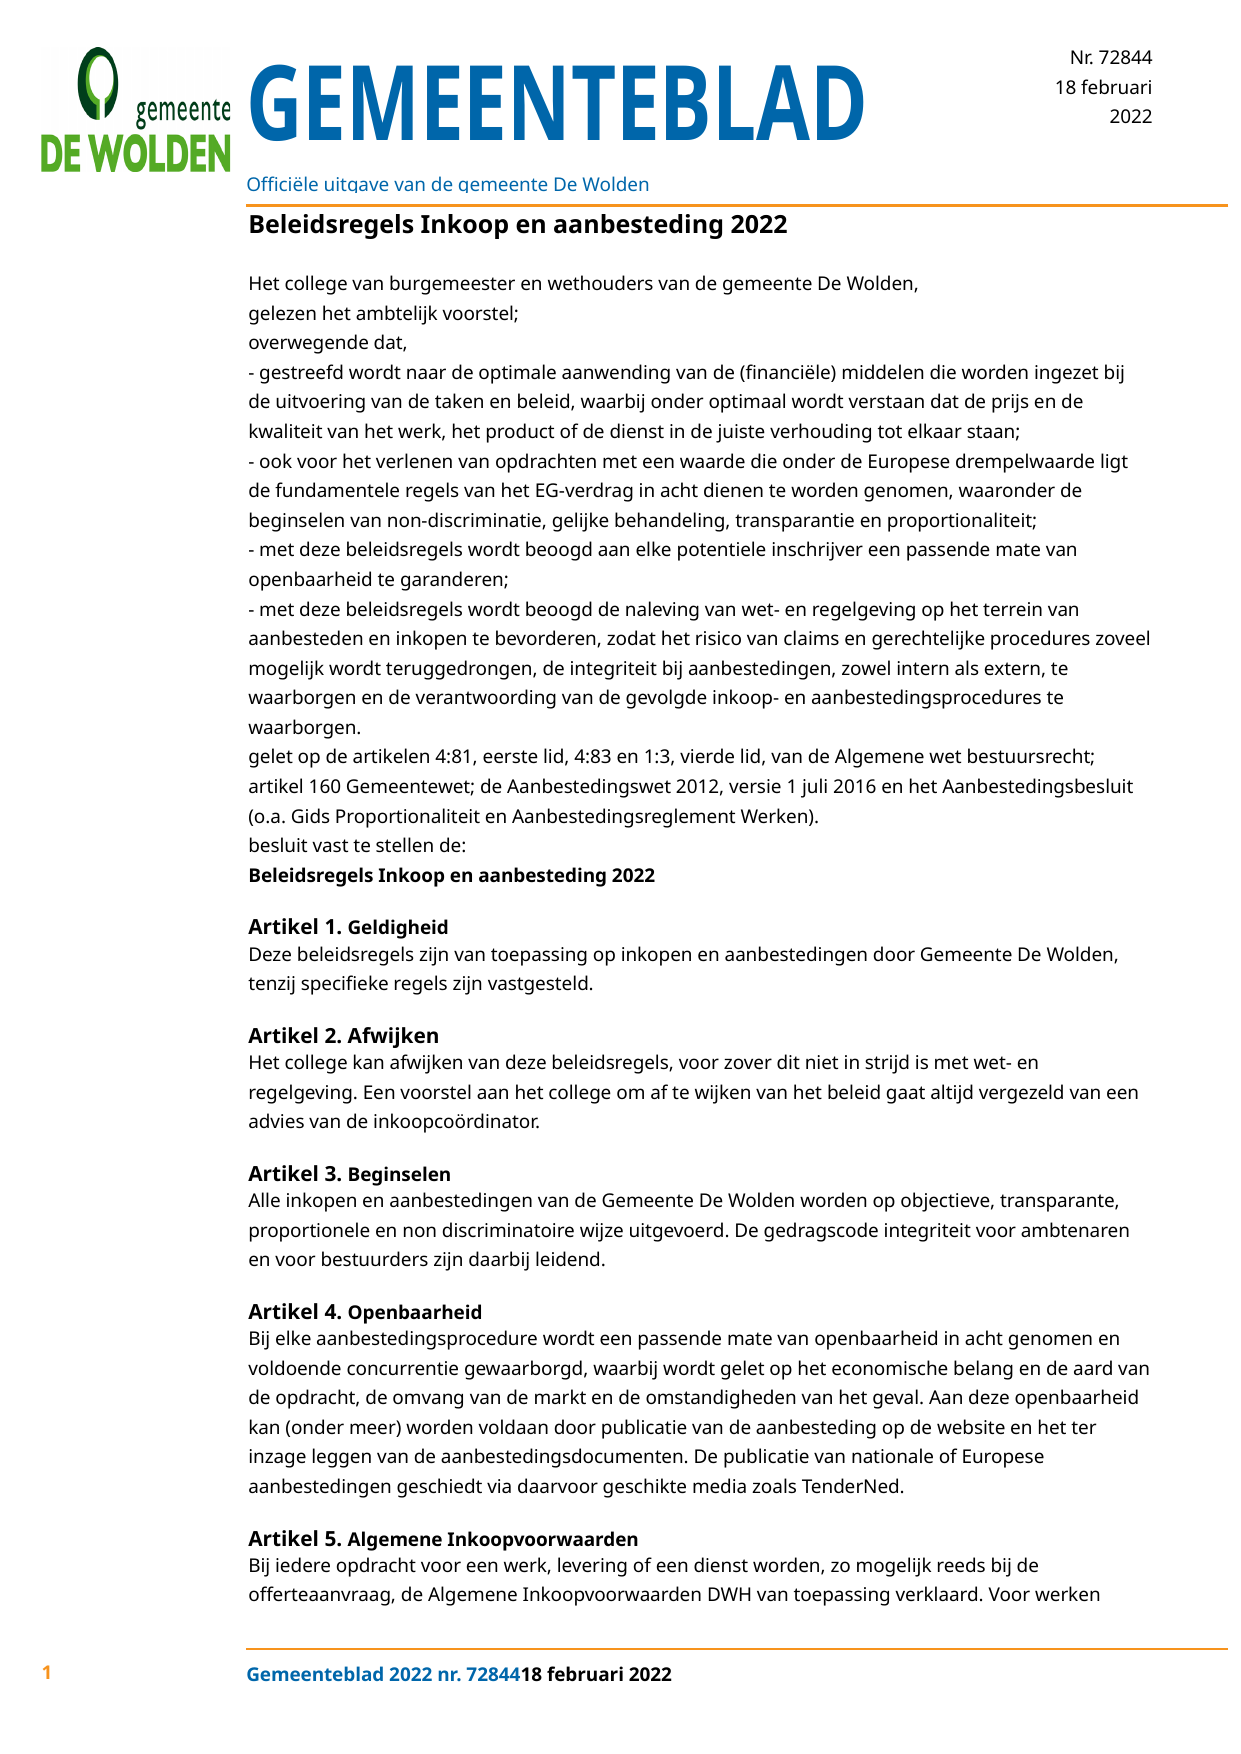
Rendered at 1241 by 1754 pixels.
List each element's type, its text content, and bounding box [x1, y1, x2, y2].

text besluit vast te stellen de: [248, 832, 1152, 858]
text - met deze beleidsregels wordt beoogd aan elke potentiele inschrijver een passende mate van openbaarheid te garanderen; [248, 537, 1152, 592]
text Het college van burgemeester en wethouders van de gemeente De Wolden, [248, 270, 1152, 296]
text Bij iedere opdracht voor een werk, levering of een dienst worden, zo mogelijk reeds bij de offerteaanvraag, de Algemene Inkoopvoorwaarden DWH van toepassing verklaard. Voor werken [248, 1552, 1152, 1607]
text - ook voor het verlenen van opdrachten met een waarde die onder de Europese drempelwaarde ligt de fundamentele regels van het EG‐verdrag in acht dienen te worden genomen, waaronder de beginselen van non‐discriminatie, gelijke behandeling, transparantie en proportionaliteit; [248, 448, 1152, 533]
text Alle inkopen en aanbestedingen van de Gemeente De Wolden worden op objectieve, transparante, proportionele en non discriminatoire wijze uitgevoerd. De gedragscode integriteit voor ambtenaren en voor bestuurders zijn daarbij leidend. [248, 1187, 1152, 1272]
text Artikel 5. Algemene Inkoopvoorwaarden [248, 1524, 1152, 1552]
text - gestreefd wordt naar de optimale aanwending van de (financiële) middelen die worden ingezet bij de uitvoering van de taken en beleid, waarbij onder optimaal wordt verstaan dat de prijs en de kwaliteit van het werk, het product of de dienst in de juiste verhouding tot elkaar staan; [248, 359, 1152, 444]
text Artikel 4. Openbaarheid [248, 1297, 1152, 1325]
text Artikel 3. Beginselen [248, 1159, 1152, 1187]
text gelet op de artikelen 4:81, eerste lid, 4:83 en 1:3, vierde lid, van de Algemene wet bestuursrecht; [248, 744, 1152, 769]
text Deze beleidsregels zijn van toepassing op inkopen en aanbestedingen door Gemeente De Wolden, tenzij specifieke regels zijn vastgesteld. [248, 941, 1152, 996]
text Artikel 1. Geldigheid [248, 912, 1152, 941]
text artikel 160 Gemeentewet; de Aanbestedingswet 2012, versie 1 juli 2016 en het Aanbestedingsbesluit (o.a. Gids Proportionaliteit en Aanbestedingsreglement Werken). [248, 773, 1152, 828]
text overwegende dat, [248, 329, 1152, 355]
picture [41, 47, 231, 172]
text Beleidsregels Inkoop en aanbesteding 2022 [248, 862, 1152, 888]
text Bij elke aanbestedingsprocedure wordt een passende mate van openbaarheid in acht genomen en voldoende concurrentie gewaarborgd, waarbij wordt gelet op het economische belang en de aard van de opdracht, de omvang van de markt en de omstandigheden van het geval. Aan deze openbaarheid kan (onder meer) worden voldaan door publicatie van de aanbesteding op de website en het ter inzage leggen van de aanbestedingsdocumenten. De publicatie van nationale of Europese aanbestedingen geschiedt via daarvoor geschikte media zoals TenderNed. [248, 1325, 1152, 1499]
text Beleidsregels Inkoop en aanbesteding 2022 [248, 207, 1152, 241]
text - met deze beleidsregels wordt beoogd de naleving van wet‐ en regelgeving op het terrein van aanbesteden en inkopen te bevorderen, zodat het risico van claims en gerechtelijke procedures zoveel mogelijk wordt teruggedrongen, de integriteit bij aanbestedingen, zowel intern als extern, te waarborgen en de verantwoording van de gevolgde inkoop‐ en aanbestedingsprocedures te waarborgen. [248, 596, 1152, 740]
text Het college kan afwijken van deze beleidsregels, voor zover dit niet in strijd is met wet‐ en regelgeving. Een voorstel aan het college om af te wijken van het beleid gaat altijd vergezeld van een advies van de inkoopcoördinator. [248, 1049, 1152, 1134]
text gelezen het ambtelijk voorstel; [248, 300, 1152, 326]
text Artikel 2. Afwijken [248, 1021, 1152, 1049]
